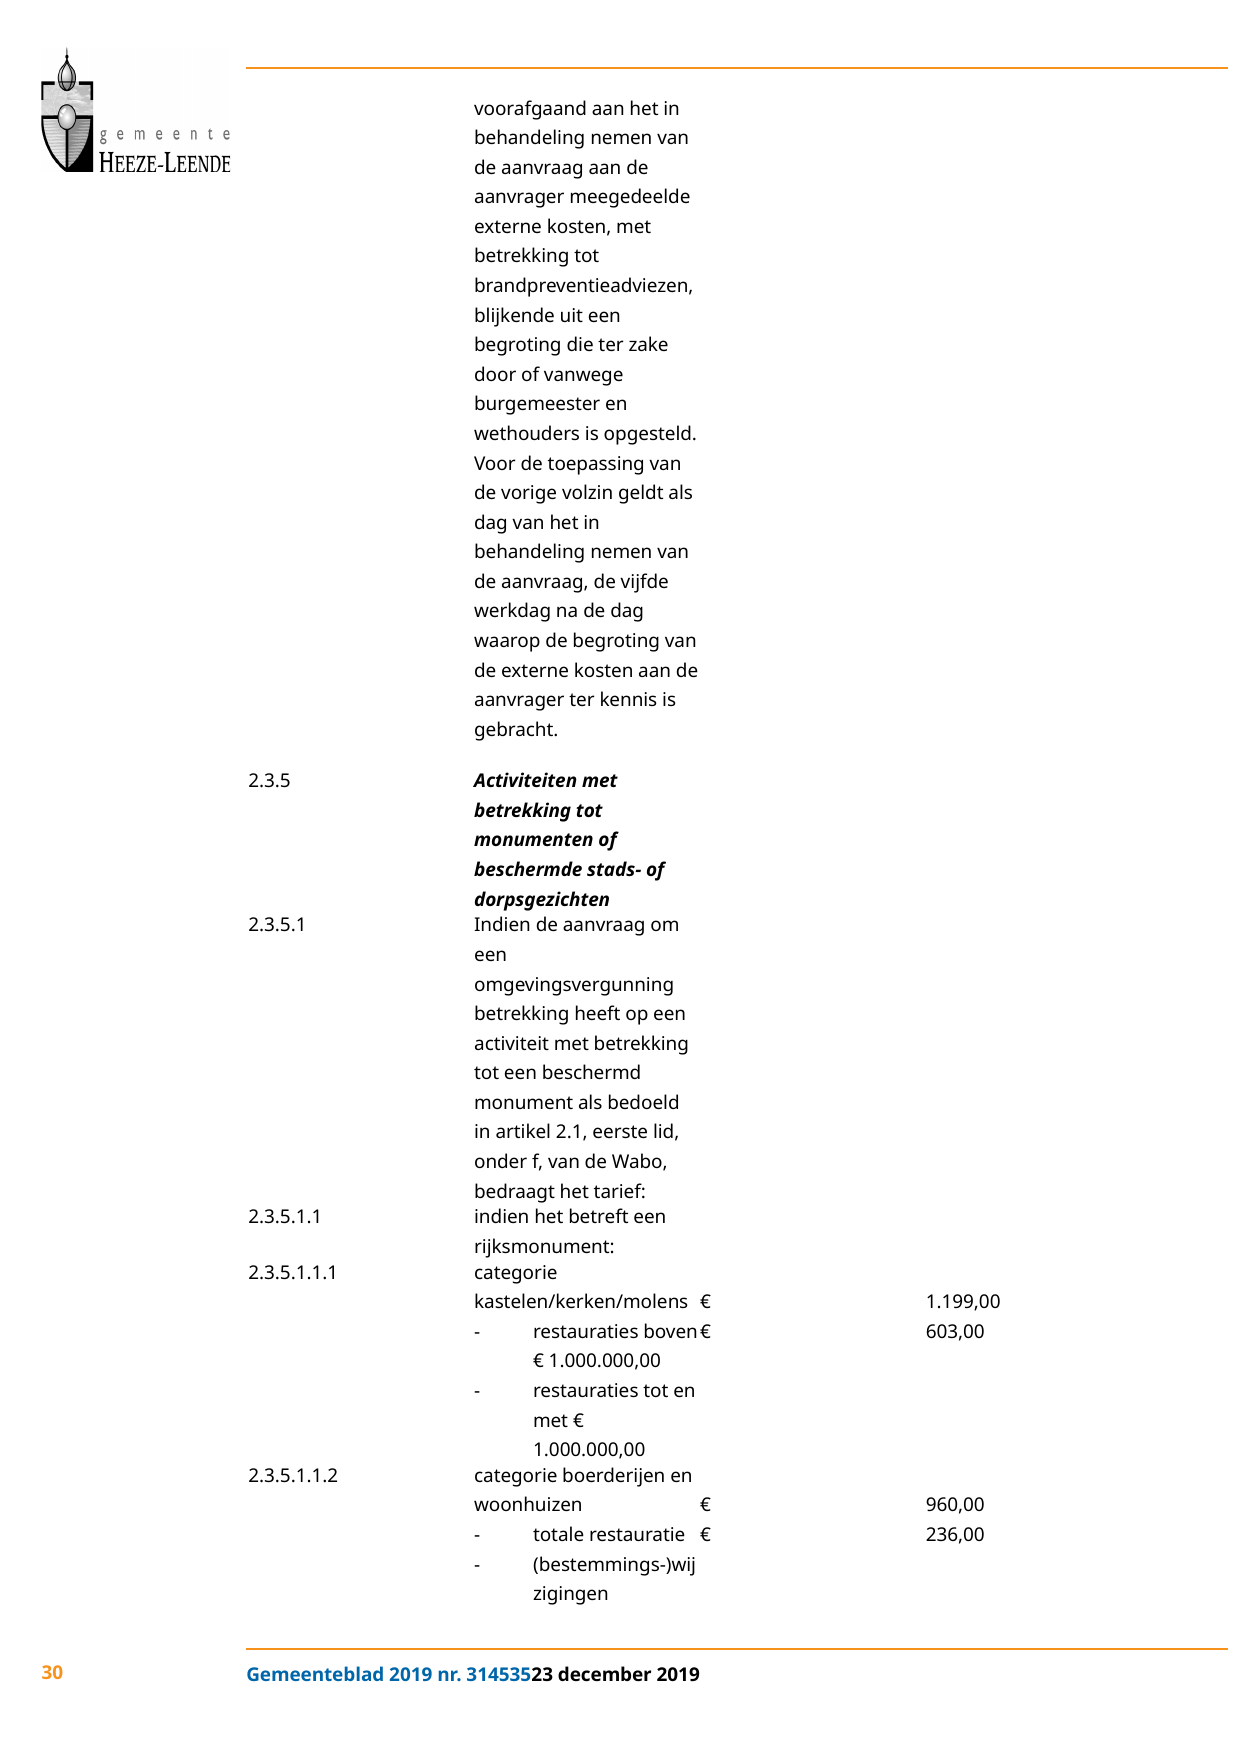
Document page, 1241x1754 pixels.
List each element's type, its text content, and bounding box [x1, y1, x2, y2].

table_cell [474, 742, 700, 767]
table_cell [248, 742, 474, 767]
table_cell [700, 742, 926, 767]
table_cell 1.199,00 603,00 [926, 1259, 1152, 1462]
table_cell [700, 95, 926, 742]
table_cell indien het betreft een rijksmonument: [474, 1204, 700, 1259]
table_cell [700, 1204, 926, 1259]
table_cell Indien de aanvraag om een omgevingsvergunning betrekking heeft op een activiteit met betrekking tot een beschermd monument als bedoeld in artikel 2.1, eerste lid, onder f, van de Wabo, bedraagt het tarief: [474, 912, 700, 1203]
table_cell [248, 95, 474, 742]
table_cell [926, 1204, 1152, 1259]
table_cell € € [700, 1259, 926, 1462]
table_cell [700, 912, 926, 1203]
table_cell [926, 912, 1152, 1203]
table_cell categorie boerderijen en woonhuizen totale restauratie (bestemmings-)wijzigingen [474, 1462, 700, 1606]
table_cell [926, 95, 1152, 742]
table_cell Activiteiten met betrekking tot monumenten of beschermde stads- of dorpsgezichten [474, 768, 700, 912]
table_cell 2.3.5.1.1 [248, 1204, 474, 1259]
table_cell [700, 768, 926, 912]
table_cell [926, 768, 1152, 912]
table_cell 2.3.5.1.1.1 [248, 1259, 474, 1462]
table_cell 2.3.5.1 [248, 912, 474, 1203]
table_cell 2.3.5.1.1.2 [248, 1462, 474, 1606]
table_cell voorafgaand aan het in behandeling nemen van de aanvraag aan de aanvrager meegedeelde externe kosten, met betrekking tot brandpreventieadviezen, blijkende uit een begroting die ter zake door of vanwege burgemeester en wethouders is opgesteld. Voor de toepassing van de vorige volzin geldt als dag van het in behandeling nemen van de aanvraag, de vijfde werkdag na de dag waarop de begroting van de externe kosten aan de aanvrager ter kennis is gebracht. [474, 95, 700, 742]
table_cell 960,00 236,00 [926, 1462, 1152, 1606]
picture [41, 47, 231, 172]
table_cell [926, 742, 1152, 767]
table_cell 2.3.5 [248, 768, 474, 912]
table_cell categorie kastelen/kerken/molens restauraties boven € 1.000.000,00 restauraties tot en met € 1.000.000,00 [474, 1259, 700, 1462]
table_cell € € [700, 1462, 926, 1606]
